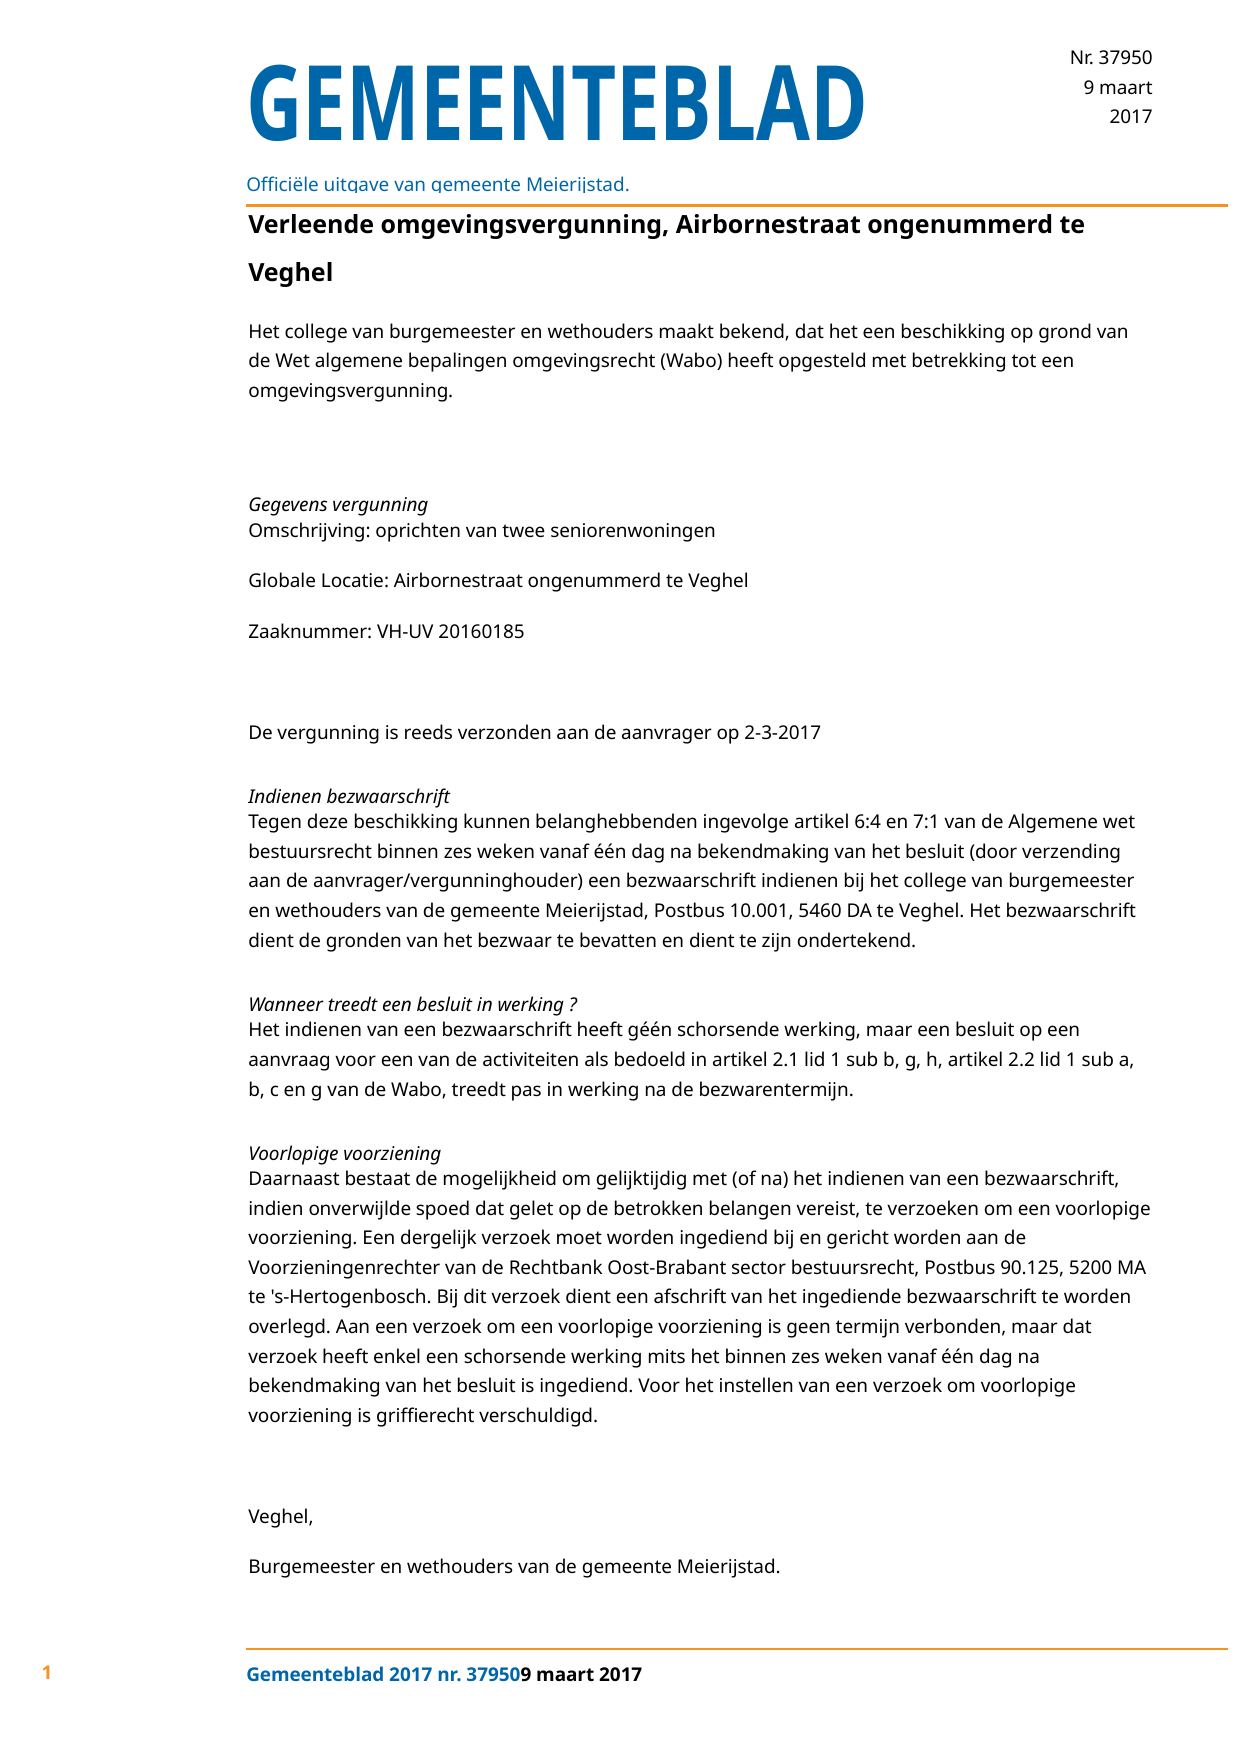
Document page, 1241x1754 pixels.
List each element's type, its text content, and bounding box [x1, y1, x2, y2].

text Verleende omgevingsvergunning, Airbornestraat ongenummerd te Veghel [248, 207, 1152, 288]
text Veghel, [248, 1503, 1152, 1529]
text Voorlopige voorziening [248, 1140, 1152, 1165]
text Daarnaast bestaat de mogelijkheid om gelijktijdig met (of na) het indienen van een bezwaarschrift, indien onverwijlde spoed dat gelet op de betrokken belangen vereist, te verzoeken om een voorlopige voorziening. Een dergelijk verzoek moet worden ingediend bij en gericht worden aan de Voorzieningenrechter van de Rechtbank Oost-Brabant sector bestuursrecht, Postbus 90.125, 5200 MA te 's-Hertogenbosch. Bij dit verzoek dient een afschrift van het ingediende bezwaarschrift te worden overlegd. Aan een verzoek om een voorlopige voorziening is geen termijn verbonden, maar dat verzoek heeft enkel een schorsende werking mits het binnen zes weken vanaf één dag na bekendmaking van het besluit is ingediend. Voor het instellen van een verzoek om voorlopige voorziening is griffierecht verschuldigd. [248, 1165, 1152, 1428]
text Het indienen van een bezwaarschrift heeft géén schorsende werking, maar een besluit op een aanvraag voor een van de activiteiten als bedoeld in artikel 2.1 lid 1 sub b, g, h, artikel 2.2 lid 1 sub a, b, c en g van de Wabo, treedt pas in werking na de bezwarentermijn. [248, 1017, 1152, 1101]
text De vergunning is reeds verzonden aan de aanvrager op 2-3-2017 [248, 719, 1152, 744]
text Zaaknummer: VH-UV 20160185 [248, 618, 1152, 644]
picture [41, 47, 231, 172]
text Burgemeester en wethouders van de gemeente Meierijstad. [248, 1553, 1152, 1579]
text Gegevens vergunning [248, 491, 1152, 517]
text Globale Locatie: Airbornestraat ongenummerd te Veghel [248, 568, 1152, 593]
text Omschrijving: oprichten van twee seniorenwoningen [248, 517, 1152, 543]
text Indienen bezwaarschrift [248, 783, 1152, 808]
text Wanneer treedt een besluit in werking ? [248, 991, 1152, 1017]
text Het college van burgemeester en wethouders maakt bekend, dat het een beschikking op grond van de Wet algemene bepalingen omgevingsrecht (Wabo) heeft opgesteld met betrekking tot een omgevingsvergunning. [248, 318, 1152, 403]
text Tegen deze beschikking kunnen belanghebbenden ingevolge artikel 6:4 en 7:1 van de Algemene wet bestuursrecht binnen zes weken vanaf één dag na bekendmaking van het besluit (door verzending aan de aanvrager/vergunninghouder) een bezwaarschrift indienen bij het college van burgemeester en wethouders van de gemeente Meierijstad, Postbus 10.001, 5460 DA te Veghel. Het bezwaarschrift dient de gronden van het bezwaar te bevatten en dient te zijn ondertekend. [248, 808, 1152, 953]
